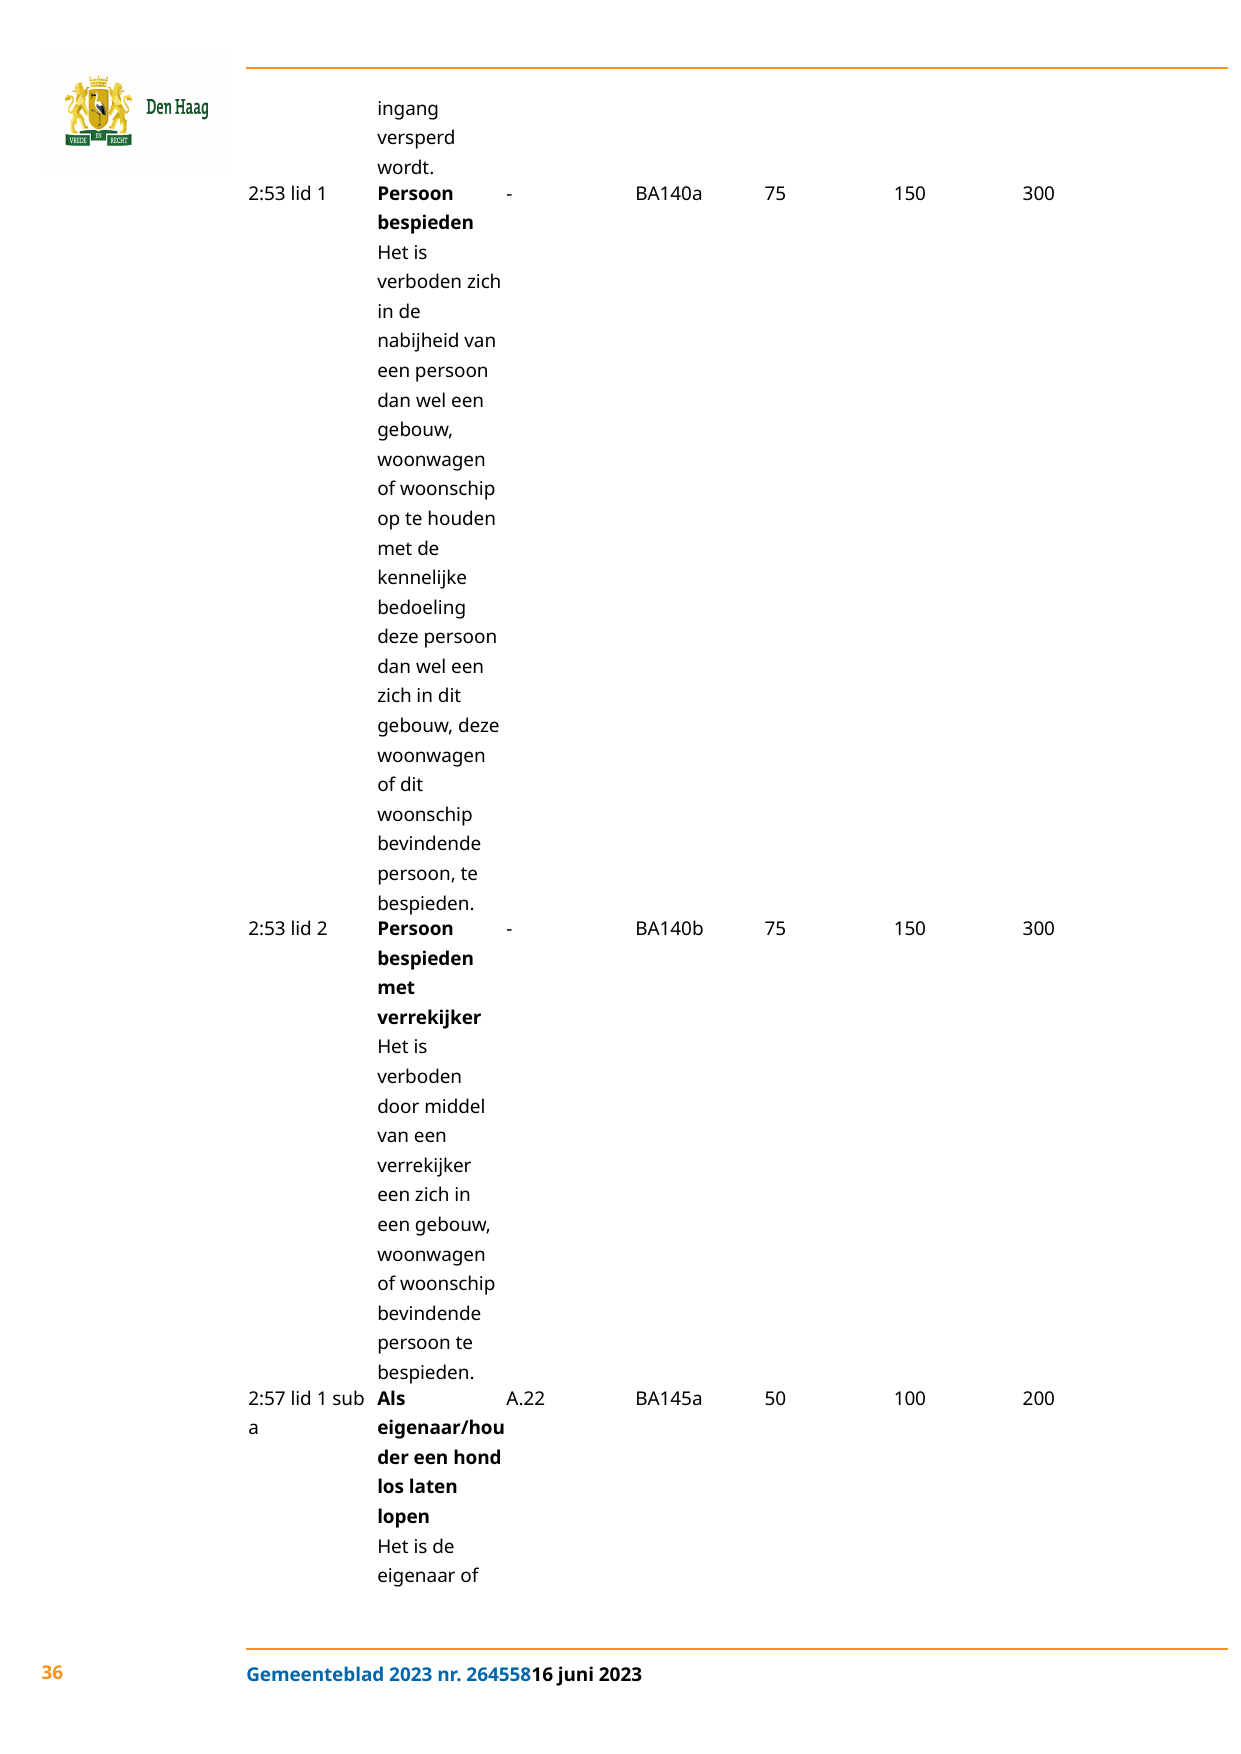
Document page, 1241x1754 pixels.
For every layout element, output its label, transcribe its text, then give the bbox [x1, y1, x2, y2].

table_cell ingang versperd wordt. [377, 95, 506, 180]
picture [41, 47, 231, 172]
table_cell 2:57 lid 1 sub a [248, 1385, 377, 1588]
table_cell [248, 95, 377, 180]
table_cell BA140a [635, 180, 764, 915]
table_cell 2:53 lid 1 [248, 180, 377, 915]
table_cell - [506, 915, 635, 1385]
table_cell 200 [1023, 1385, 1152, 1588]
table_cell A.22 [506, 1385, 635, 1588]
table_cell - [506, 95, 635, 180]
table_cell 150 [894, 915, 1022, 1385]
table_cell [1023, 95, 1152, 180]
table_cell Als eigenaar/houder een hond los laten lopen Het is de eigenaar of [377, 1385, 506, 1588]
table_cell 100 [894, 1385, 1022, 1588]
table_cell Persoon bespieden met verrekijker Het is verboden door middel van een verrekijker een zich in een gebouw, woonwagen of woonschip bevindende persoon te bespieden. [377, 915, 506, 1385]
table_cell 75 [764, 180, 893, 915]
table_cell [635, 95, 764, 180]
table_cell 150 [894, 180, 1022, 915]
table_cell 75 [764, 915, 893, 1385]
table_cell - [506, 180, 635, 915]
table_cell [764, 95, 893, 180]
table_cell BA140b [635, 915, 764, 1385]
table_cell 300 [1023, 180, 1152, 915]
table_cell 50 [764, 1385, 893, 1588]
table_cell 2:53 lid 2 [248, 915, 377, 1385]
table_cell 300 [1023, 915, 1152, 1385]
table_cell Persoon bespieden Het is verboden zich in de nabijheid van een persoon dan wel een gebouw, woonwagen of woonschip op te houden met de kennelijke bedoeling deze persoon dan wel een zich in dit gebouw, deze woonwagen of dit woonschip bevindende persoon, te bespieden. [377, 180, 506, 915]
table_cell [894, 95, 1022, 180]
table_cell BA145a [635, 1385, 764, 1588]
